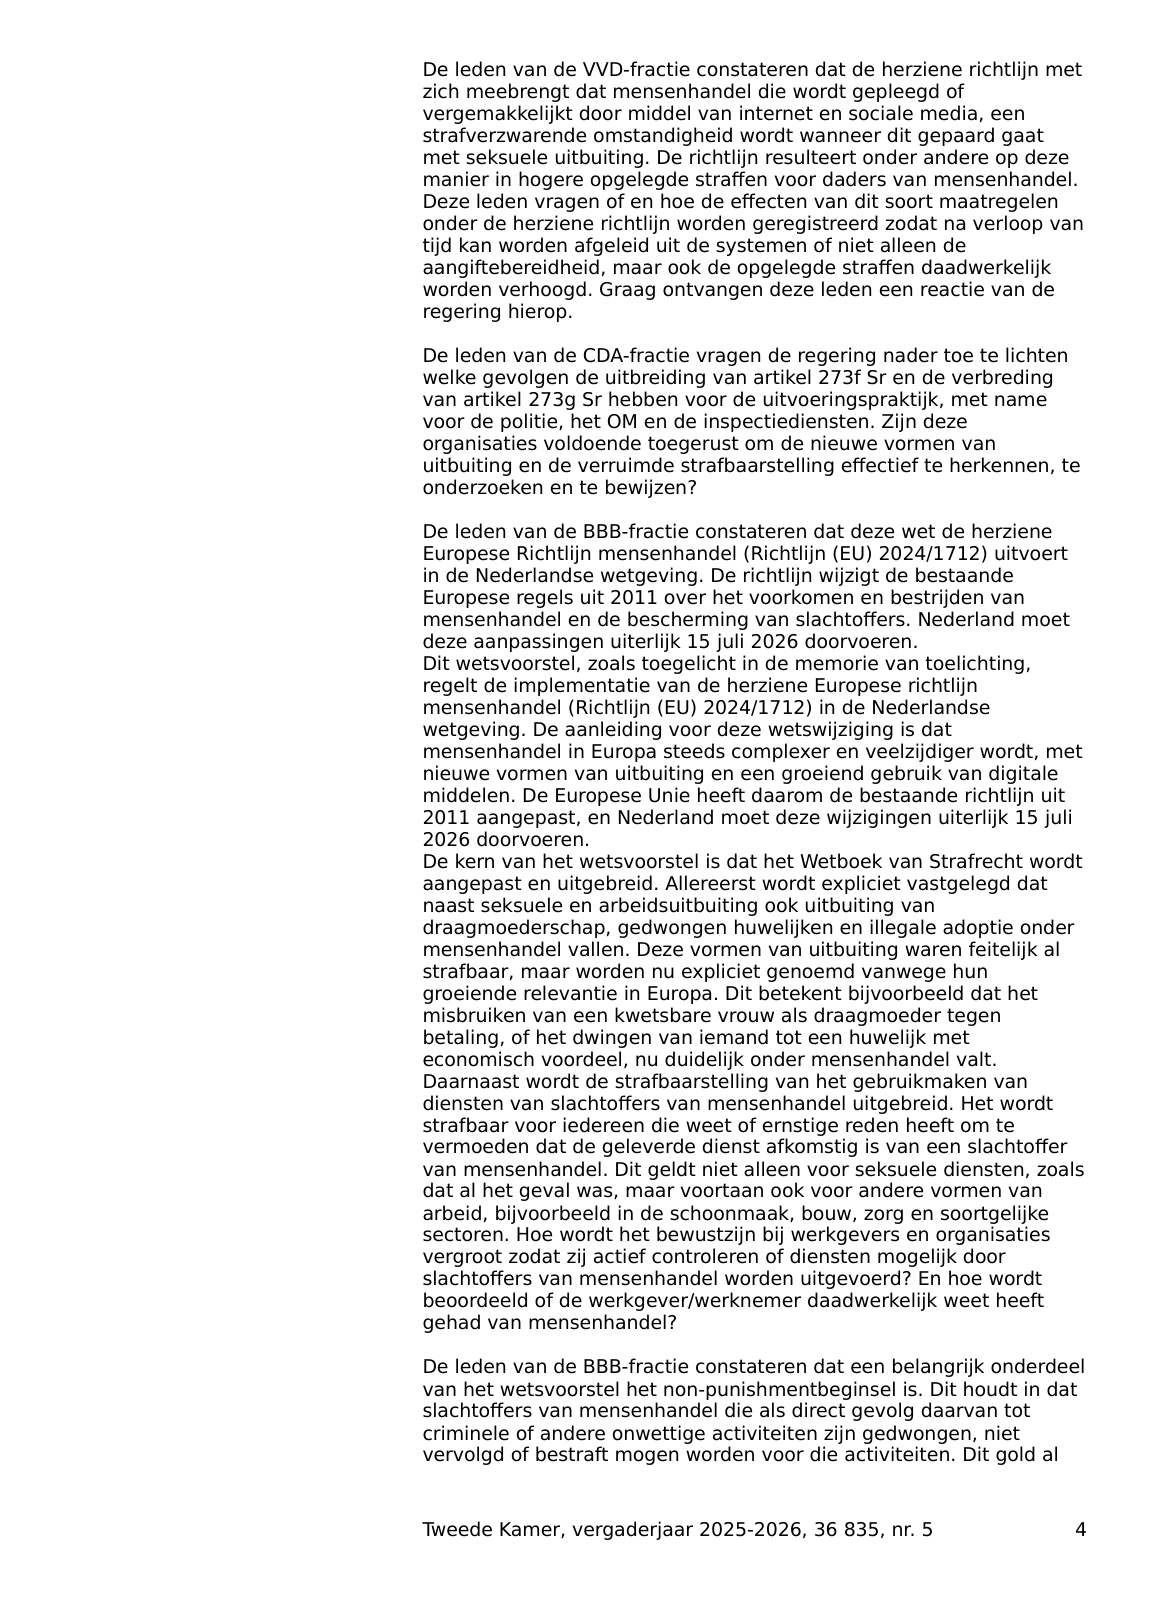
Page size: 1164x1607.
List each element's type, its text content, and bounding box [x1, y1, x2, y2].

text De leden van de VVD-fractie constateren dat de herziene richtlijn met zich meebrengt dat mensenhandel die wordt gepleegd of vergemakkelijkt door middel van internet en sociale media, een strafverzwarende omstandigheid wordt wanneer dit gepaard gaat met seksuele uitbuiting. De richtlijn resulteert onder andere op deze manier in hogere opgelegde straffen voor daders van mensenhandel. Deze leden vragen of en hoe de effecten van dit soort maatregelen onder de herziene richtlijn worden geregistreerd zodat na verloop van tijd kan worden afgeleid uit de systemen of niet alleen de aangiftebereidheid, maar ook de opgelegde straffen daadwerkelijk worden verhoogd. Graag ontvangen deze leden een reactie van de regering hierop. [422, 59, 1087, 323]
text De leden van de BBB-fractie constateren dat deze wet de herziene Europese Richtlijn mensenhandel (Richtlijn (EU) 2024/1712) uitvoert in de Nederlandse wetgeving. De richtlijn wijzigt de bestaande Europese regels uit 2011 over het voorkomen en bestrijden van mensenhandel en de bescherming van slachtoffers. Nederland moet deze aanpassingen uiterlijk 15 juli 2026 doorvoeren. [422, 521, 1087, 653]
text Dit wetsvoorstel, zoals toegelicht in de memorie van toelichting, regelt de implementatie van de herziene Europese richtlijn mensenhandel (Richtlijn (EU) 2024/1712) in de Nederlandse wetgeving. De aanleiding voor deze wetswijziging is dat mensenhandel in Europa steeds complexer en veelzijdiger wordt, met nieuwe vormen van uitbuiting en een groeiend gebruik van digitale middelen. De Europese Unie heeft daarom de bestaande richtlijn uit 2011 aangepast, en Nederland moet deze wijzigingen uiterlijk 15 juli 2026 doorvoeren. [422, 653, 1087, 851]
text De leden van de CDA-fractie vragen de regering nader toe te lichten welke gevolgen de uitbreiding van artikel 273f Sr en de verbreding van artikel 273g Sr hebben voor de uitvoeringspraktijk, met name voor de politie, het OM en de inspectiediensten. Zijn deze organisaties voldoende toegerust om de nieuwe vormen van uitbuiting en de verruimde strafbaarstelling effectief te herkennen, te onderzoeken en te bewijzen? [422, 345, 1087, 499]
text De leden van de BBB-fractie constateren dat een belangrijk onderdeel van het wetsvoorstel het non-punishmentbeginsel is. Dit houdt in dat slachtoffers van mensenhandel die als direct gevolg daarvan tot criminele of andere onwettige activiteiten zijn gedwongen, niet vervolgd of bestraft mogen worden voor die activiteiten. Dit gold al [422, 1356, 1087, 1466]
text De kern van het wetsvoorstel is dat het Wetboek van Strafrecht wordt aangepast en uitgebreid. Allereerst wordt expliciet vastgelegd dat naast seksuele en arbeidsuitbuiting ook uitbuiting van draagmoederschap, gedwongen huwelijken en illegale adoptie onder mensenhandel vallen. Deze vormen van uitbuiting waren feitelijk al strafbaar, maar worden nu expliciet genoemd vanwege hun groeiende relevantie in Europa. Dit betekent bijvoorbeeld dat het misbruiken van een kwetsbare vrouw als draagmoeder tegen betaling, of het dwingen van iemand tot een huwelijk met economisch voordeel, nu duidelijk onder mensenhandel valt. Daarnaast wordt de strafbaarstelling van het gebruikmaken van diensten van slachtoffers van mensenhandel uitgebreid. Het wordt strafbaar voor iedereen die weet of ernstige reden heeft om te vermoeden dat de geleverde dienst afkomstig is van een slachtoffer van mensenhandel. Dit geldt niet alleen voor seksuele diensten, zoals dat al het geval was, maar voortaan ook voor andere vormen van arbeid, bijvoorbeeld in de schoonmaak, bouw, zorg en soortgelijke sectoren. Hoe wordt het bewustzijn bij werkgevers en organisaties vergroot zodat zij actief controleren of diensten mogelijk door slachtoffers van mensenhandel worden uitgevoerd? En hoe wordt beoordeeld of de werkgever/werknemer daadwerkelijk weet heeft gehad van mensenhandel? [422, 851, 1087, 1334]
